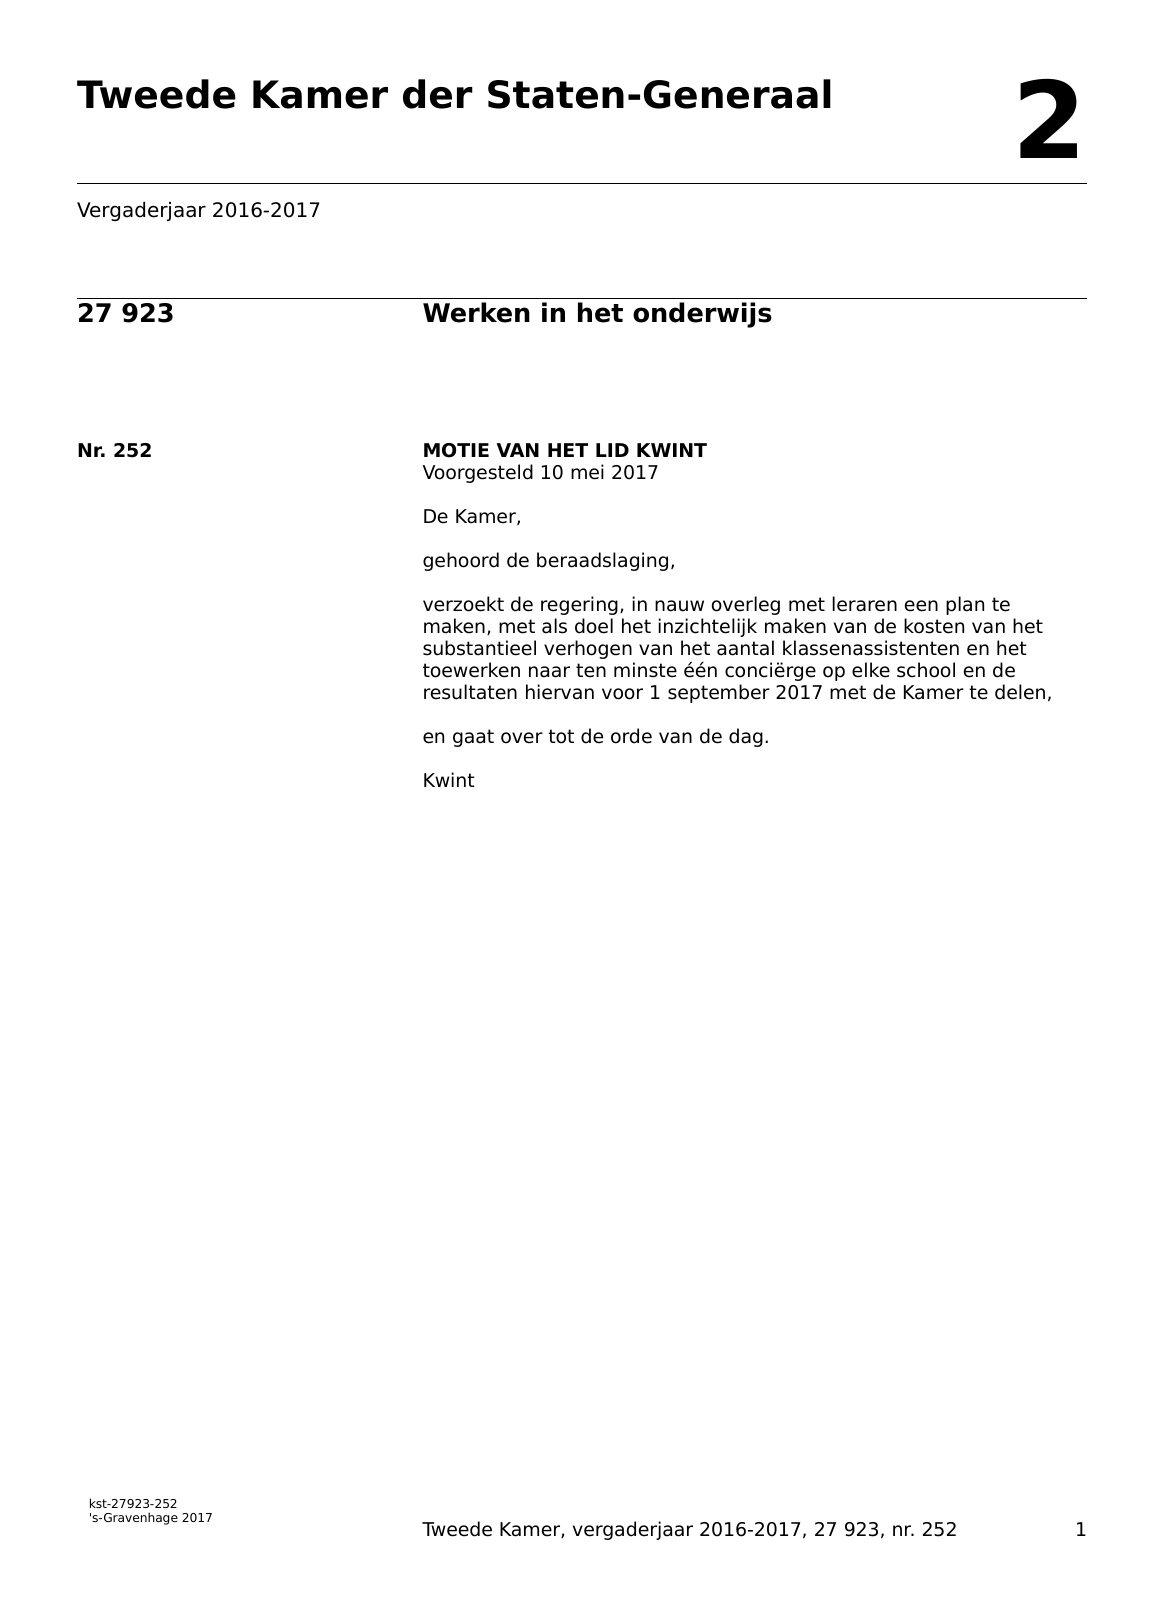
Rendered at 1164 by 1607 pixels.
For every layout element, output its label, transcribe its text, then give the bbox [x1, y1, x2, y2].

table_header 2 [886, 59, 1087, 183]
text kst-27923-252 [88, 1497, 323, 1511]
subtitle 27 923 Werken in het onderwijs [77, 299, 1087, 329]
subtitle Nr. 252 MOTIE VAN HET LID KWINT [77, 440, 1087, 462]
text Kwint [422, 770, 1087, 792]
text Voorgesteld 10 mei 2017 [422, 462, 1087, 484]
text en gaat over tot de orde van de dag. [422, 726, 1087, 748]
text verzoekt de regering, in nauw overleg met leraren een plan te maken, met als doel het inzichtelijk maken van de kosten van het substantieel verhogen van het aantal klassenassistenten en het toewerken naar ten minste één conciërge op elke school en de resultaten hiervan voor 1 september 2017 met de Kamer te delen, [422, 594, 1087, 704]
table_header Tweede Kamer der Staten-Generaal [77, 59, 886, 183]
text gehoord de beraadslaging, [422, 550, 1087, 572]
table_cell Vergaderjaar 2016-2017 [77, 184, 1087, 298]
text De Kamer, [422, 506, 1087, 528]
text 's-Gravenhage 2017 [88, 1511, 323, 1525]
